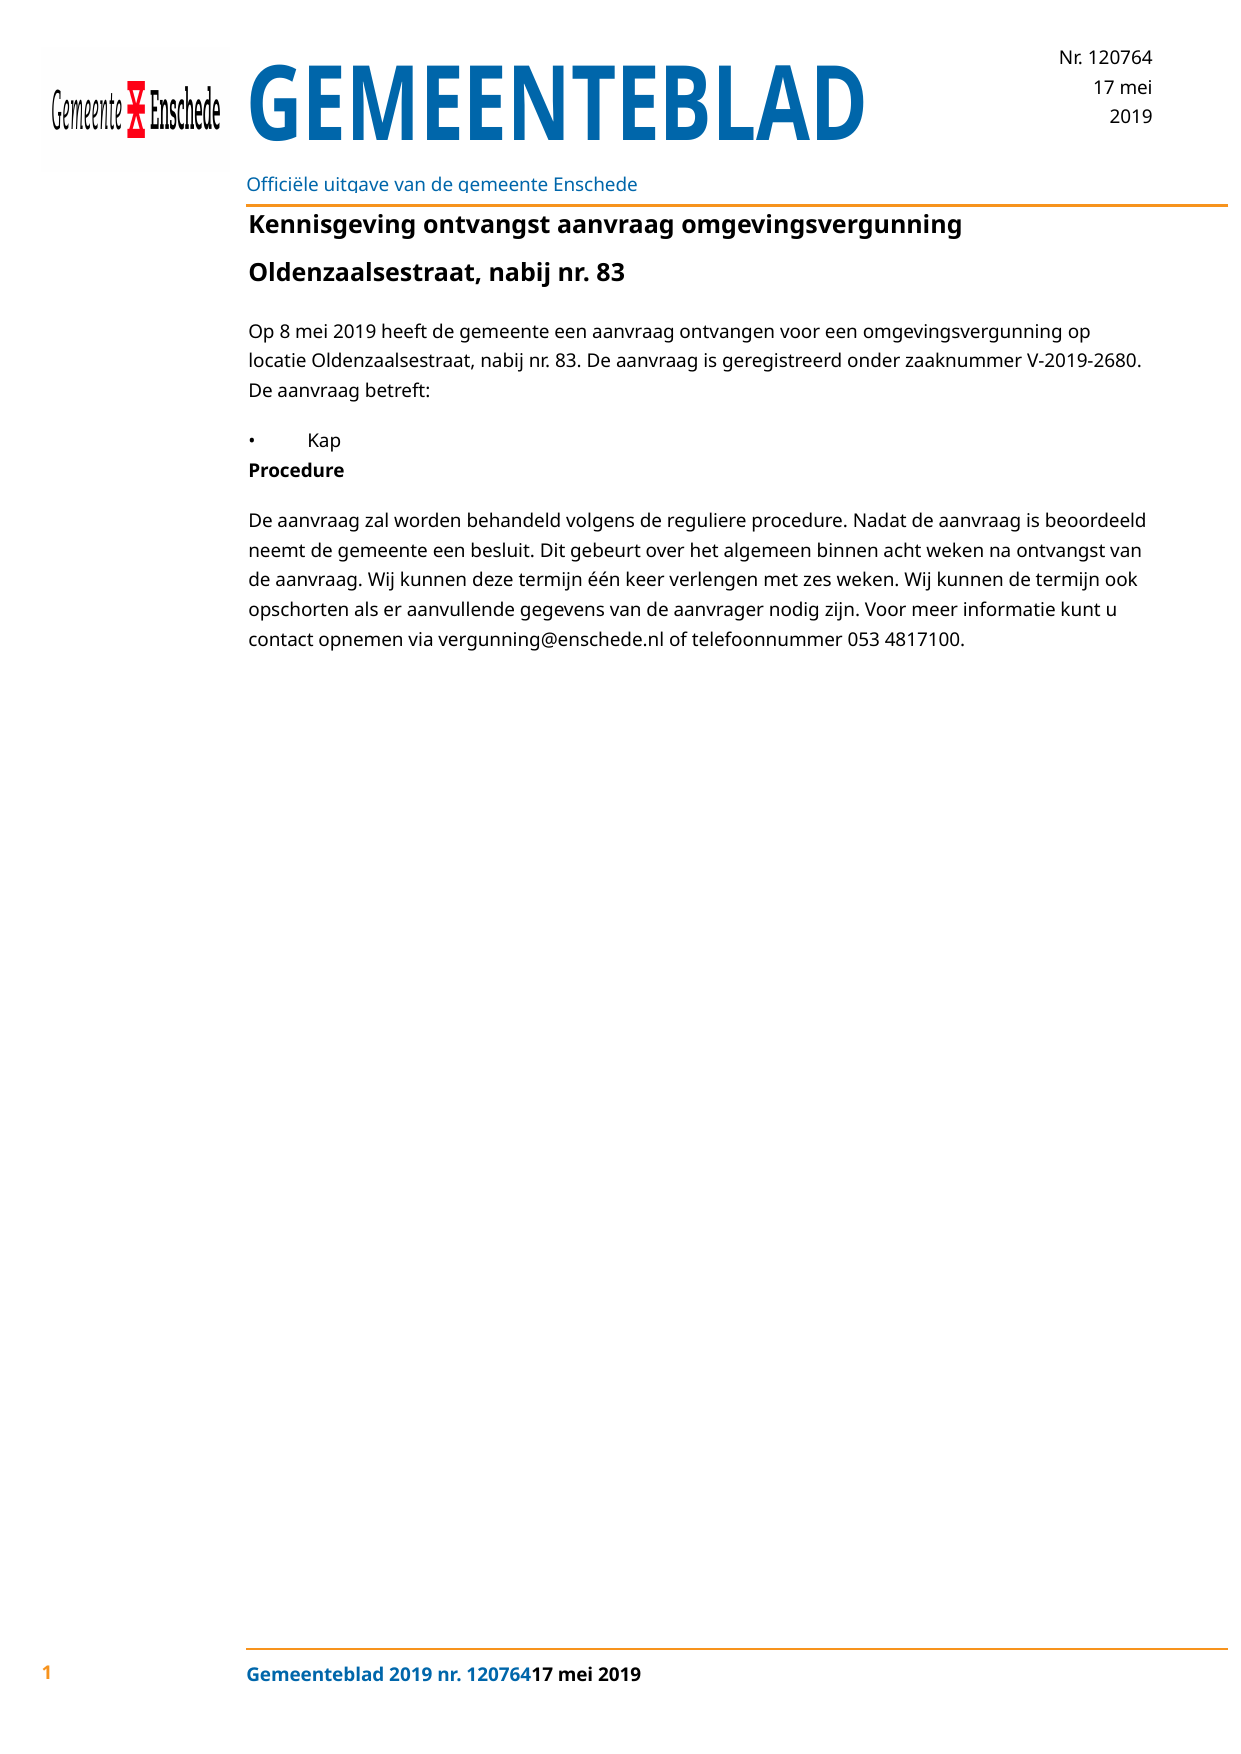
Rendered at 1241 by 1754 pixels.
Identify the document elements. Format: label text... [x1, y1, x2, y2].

picture [41, 47, 231, 172]
text Op 8 mei 2019 heeft de gemeente een aanvraag ontvangen voor een omgevingsvergunning op locatie Oldenzaalsestraat, nabij nr. 83. De aanvraag is geregistreerd onder zaaknummer V-2019-2680. De aanvraag betreft: [248, 318, 1152, 403]
list Kap [248, 427, 1152, 453]
text De aanvraag zal worden behandeld volgens de reguliere procedure. Nadat de aanvraag is beoordeeld neemt de gemeente een besluit. Dit gebeurt over het algemeen binnen acht weken na ontvangst van de aanvraag. Wij kunnen deze termijn één keer verlengen met zes weken. Wij kunnen de termijn ook opschorten als er aanvullende gegevens van de aanvrager nodig zijn. Voor meer informatie kunt u contact opnemen via vergunning@enschede.nl of telefoonnummer 053 4817100. [248, 507, 1152, 652]
text Procedure [248, 457, 1152, 483]
text Kennisgeving ontvangst aanvraag omgevingsvergunning Oldenzaalsestraat, nabij nr. 83 [248, 207, 1152, 288]
